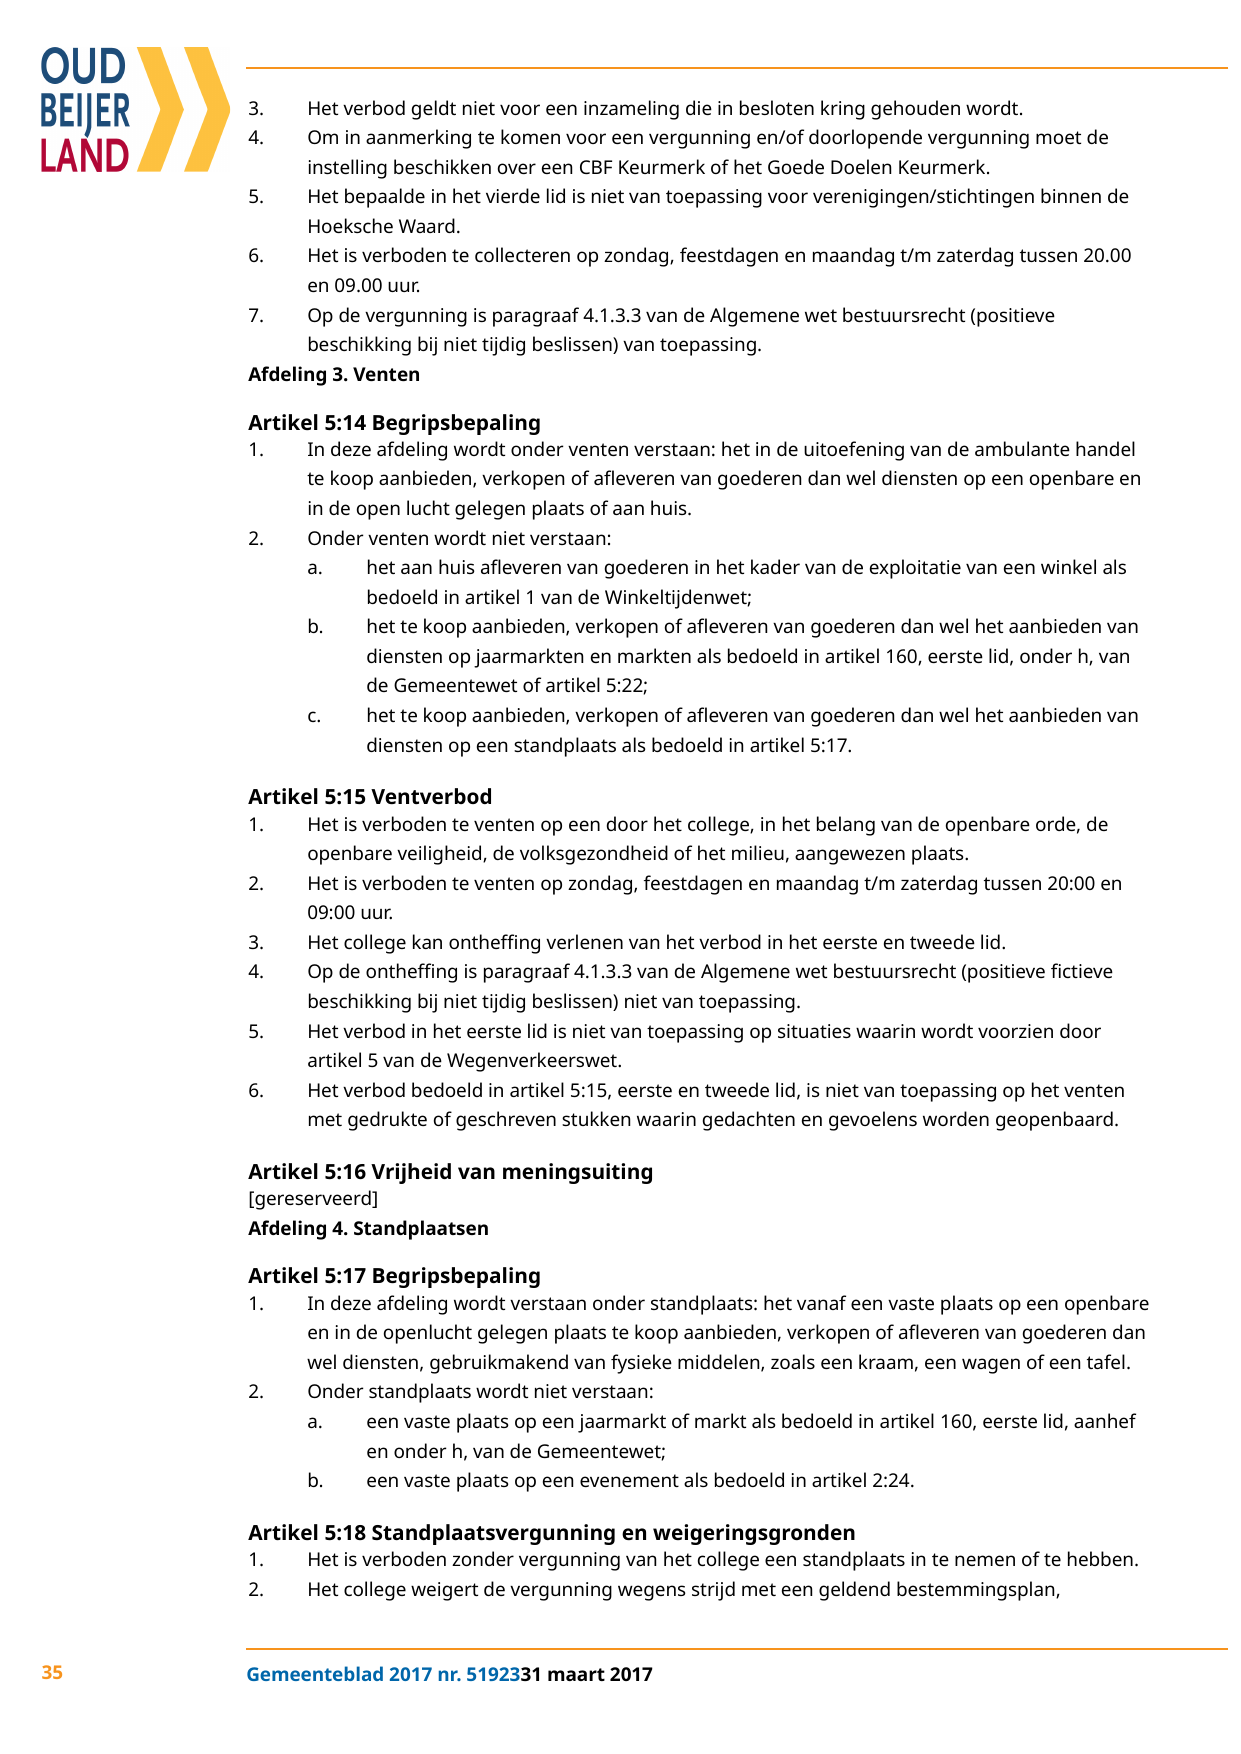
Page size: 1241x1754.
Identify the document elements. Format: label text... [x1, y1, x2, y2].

text Afdeling 3. Venten [248, 361, 1152, 387]
list Op de ontheffing is paragraaf 4.1.3.3 van de Algemene wet bestuursrecht (positieve fictieve beschikking bij niet tijdig beslissen) niet van toepassing. [248, 959, 1152, 1014]
list Op de vergunning is paragraaf 4.1.3.3 van de Algemene wet bestuursrecht (positieve beschikking bij niet tijdig beslissen) van toepassing. [248, 302, 1152, 357]
text Artikel 5:17 Begripsbepaling [248, 1262, 1152, 1290]
list In deze afdeling wordt onder venten verstaan: het in de uitoefening van de ambulante handel te koop aanbieden, verkopen of afleveren van goederen dan wel diensten op een openbare en in de open lucht gelegen plaats of aan huis. [248, 436, 1152, 521]
list Het verbod bedoeld in artikel 5:15, eerste en tweede lid, is niet van toepassing op het venten met gedrukte of geschreven stukken waarin gedachten en gevoelens worden geopenbaard. [248, 1077, 1152, 1132]
list Het verbod geldt niet voor een inzameling die in besloten kring gehouden wordt. [248, 95, 1152, 121]
list het te koop aanbieden, verkopen of afleveren van goederen dan wel het aanbieden van diensten op een standplaats als bedoeld in artikel 5:17. [307, 702, 1152, 758]
picture [41, 47, 231, 172]
list In deze afdeling wordt verstaan onder standplaats: het vanaf een vaste plaats op een openbare en in de openlucht gelegen plaats te koop aanbieden, verkopen of afleveren van goederen dan wel diensten, gebruikmakend van fysieke middelen, zoals een kraam, een wagen of een tafel. [248, 1290, 1152, 1375]
list een vaste plaats op een evenement als bedoeld in artikel 2:24. [307, 1467, 1152, 1493]
list het te koop aanbieden, verkopen of afleveren van goederen dan wel het aanbieden van diensten op jaarmarkten en markten als bedoeld in artikel 160, eerste lid, onder h, van de Gemeentewet of artikel 5:22; [307, 613, 1152, 698]
text Artikel 5:16 Vrijheid van meningsuiting [248, 1157, 1152, 1185]
list het aan huis afleveren van goederen in het kader van de exploitatie van een winkel als bedoeld in artikel 1 van de Winkeltijdenwet; [307, 554, 1152, 610]
list Het is verboden te collecteren op zondag, feestdagen en maandag t/m zaterdag tussen 20.00 en 09.00 uur. [248, 243, 1152, 298]
list Het is verboden te venten op een door het college, in het belang van de openbare orde, de openbare veiligheid, de volksgezondheid of het milieu, aangewezen plaats. [248, 811, 1152, 866]
list Het verbod in het eerste lid is niet van toepassing op situaties waarin wordt voorzien door artikel 5 van de Wegenverkeerswet. [248, 1018, 1152, 1073]
list een vaste plaats op een jaarmarkt of markt als bedoeld in artikel 160, eerste lid, aanhef en onder h, van de Gemeentewet; [307, 1408, 1152, 1464]
list Het college kan ontheffing verlenen van het verbod in het eerste en tweede lid. [248, 929, 1152, 955]
list Het college weigert de vergunning wegens strijd met een geldend bestemmingsplan, [248, 1576, 1152, 1602]
text Afdeling 4. Standplaatsen [248, 1215, 1152, 1241]
list Onder venten wordt niet verstaan: [248, 525, 1152, 551]
list Onder standplaats wordt niet verstaan: [248, 1379, 1152, 1404]
list Om in aanmerking te komen voor een vergunning en/of doorlopende vergunning moet de instelling beschikken over een CBF Keurmerk of het Goede Doelen Keurmerk. [248, 124, 1152, 180]
list Het bepaalde in het vierde lid is niet van toepassing voor verenigingen/stichtingen binnen de Hoeksche Waard. [248, 183, 1152, 239]
text [gereserveerd] [248, 1185, 1152, 1211]
text Artikel 5:15 Ventverbod [248, 782, 1152, 811]
text Artikel 5:14 Begripsbepaling [248, 408, 1152, 436]
text Artikel 5:18 Standplaatsvergunning en weigeringsgronden [248, 1518, 1152, 1546]
list Het is verboden zonder vergunning van het college een standplaats in te nemen of te hebben. [248, 1546, 1152, 1572]
list Het is verboden te venten op zondag, feestdagen en maandag t/m zaterdag tussen 20:00 en 09:00 uur. [248, 870, 1152, 925]
